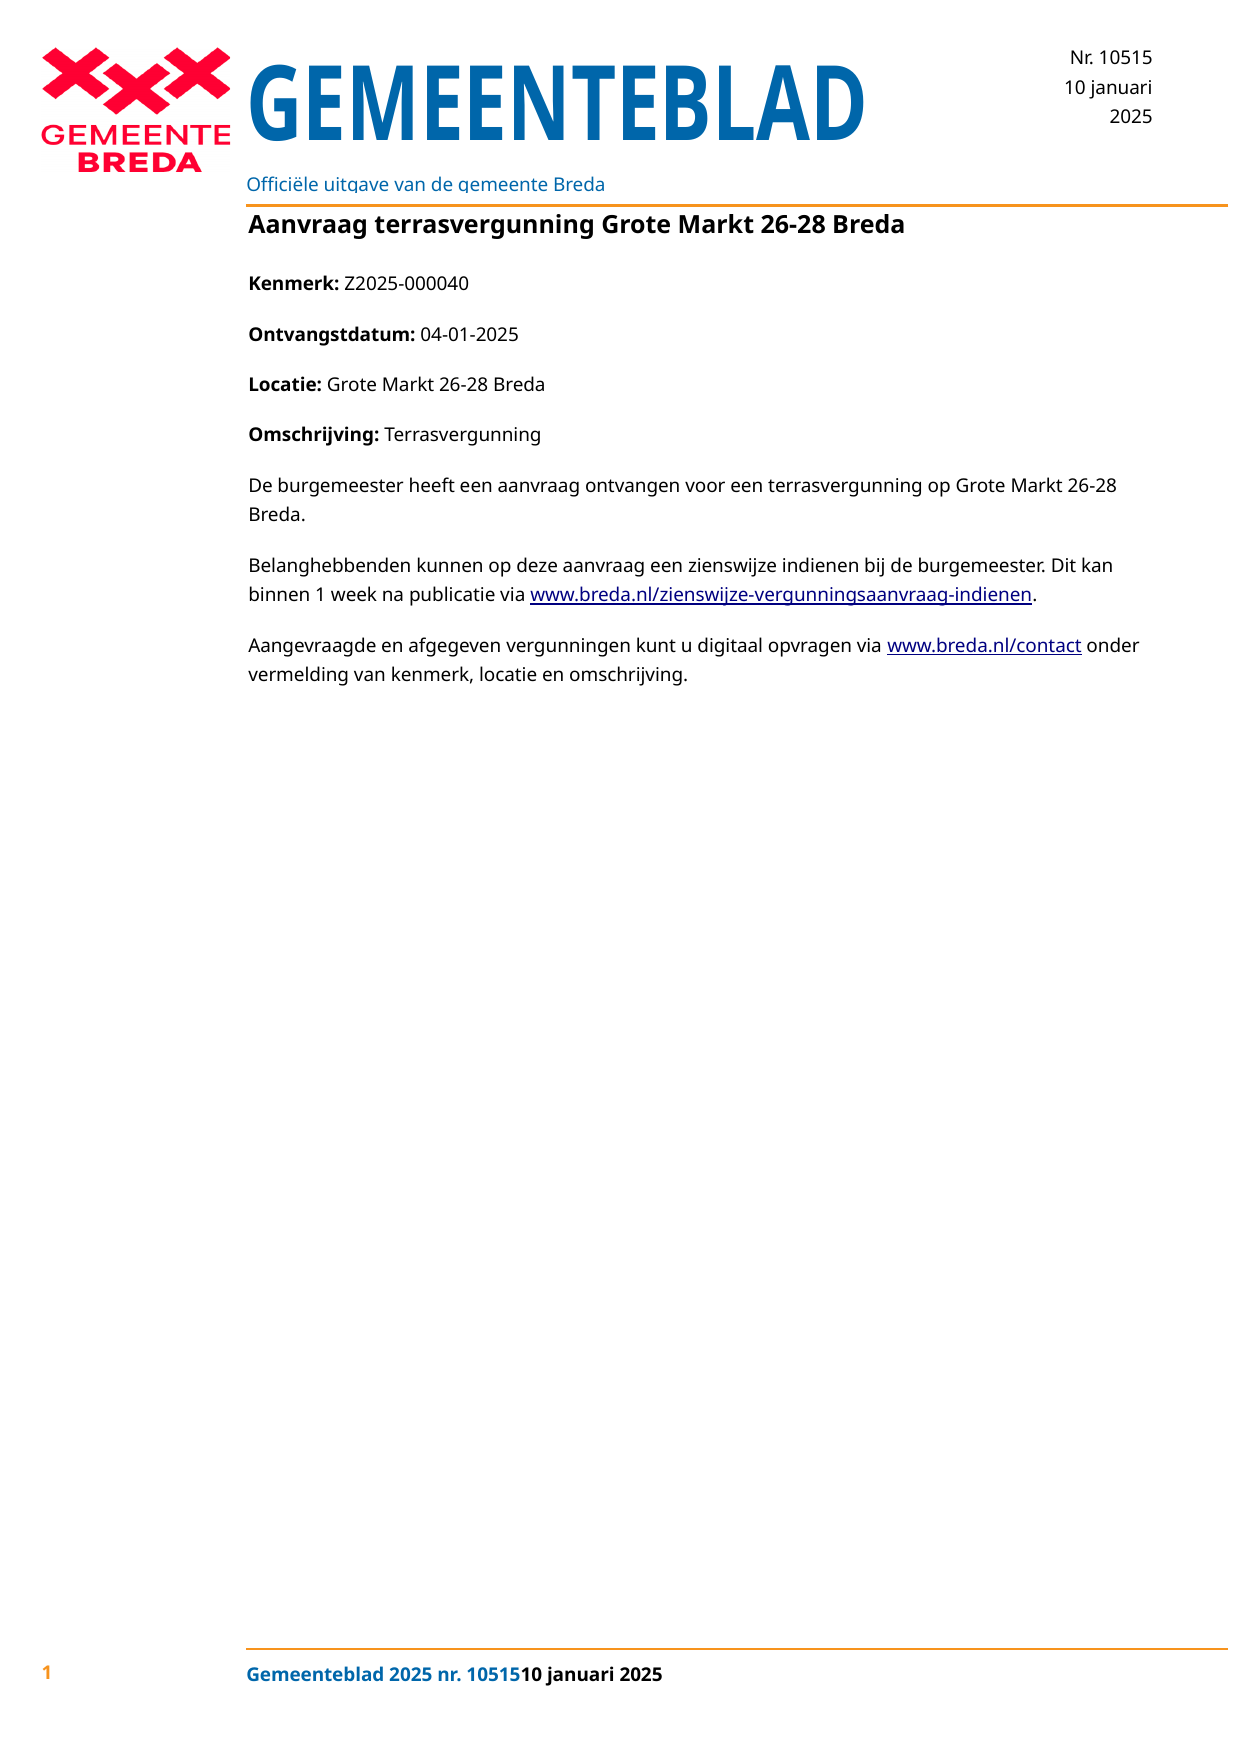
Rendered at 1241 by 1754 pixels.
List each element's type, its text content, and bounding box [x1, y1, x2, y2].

text De burgemeester heeft een aanvraag ontvangen voor een terrasvergunning op Grote Markt 26-28 Breda. [248, 472, 1152, 527]
text Belanghebbenden kunnen op deze aanvraag een zienswijze indienen bij de burgemeester. Dit kan binnen 1 week na publicatie via www.breda.nl/zienswijze-vergunningsaanvraag-indienen. [248, 552, 1152, 607]
text Omschrijving: Terrasvergunning [248, 422, 1152, 447]
picture [41, 47, 231, 172]
text Kenmerk: Z2025-000040 [248, 270, 1152, 296]
text Locatie: Grote Markt 26-28 Breda [248, 371, 1152, 397]
text Aangevraagde en afgegeven vergunningen kunt u digitaal opvragen via www.breda.nl/contact onder vermelding van kenmerk, locatie en omschrijving. [248, 632, 1152, 687]
text Ontvangstdatum: 04-01-2025 [248, 321, 1152, 346]
text Aanvraag terrasvergunning Grote Markt 26-28 Breda [248, 207, 1152, 241]
